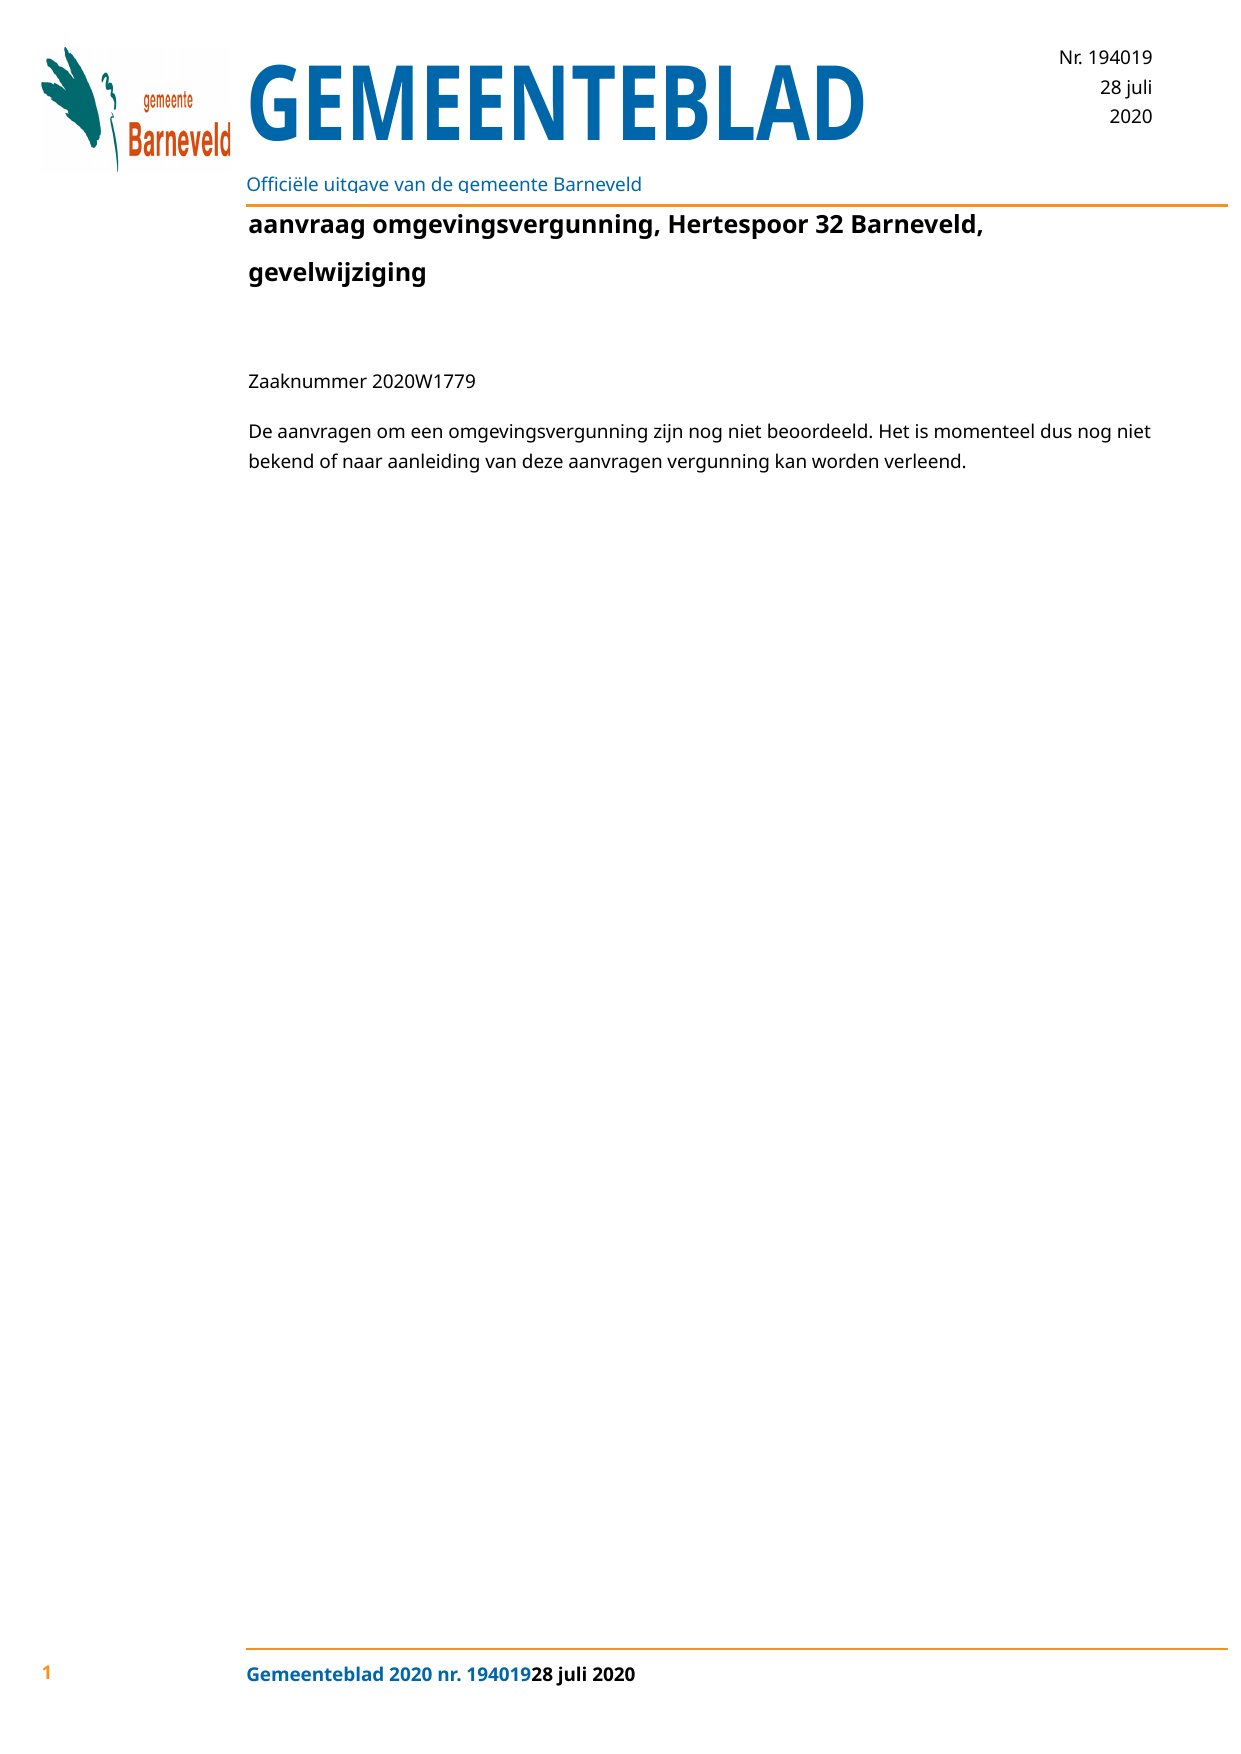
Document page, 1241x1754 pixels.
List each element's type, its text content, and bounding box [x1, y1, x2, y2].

text aanvraag omgevingsvergunning, Hertespoor 32 Barneveld, gevelwijziging [248, 207, 1152, 288]
text Zaaknummer 2020W1779 [248, 368, 1152, 394]
picture [41, 47, 231, 172]
text De aanvragen om een omgevingsvergunning zijn nog niet beoordeeld. Het is momenteel dus nog niet bekend of naar aanleiding van deze aanvragen vergunning kan worden verleend. [248, 419, 1152, 474]
